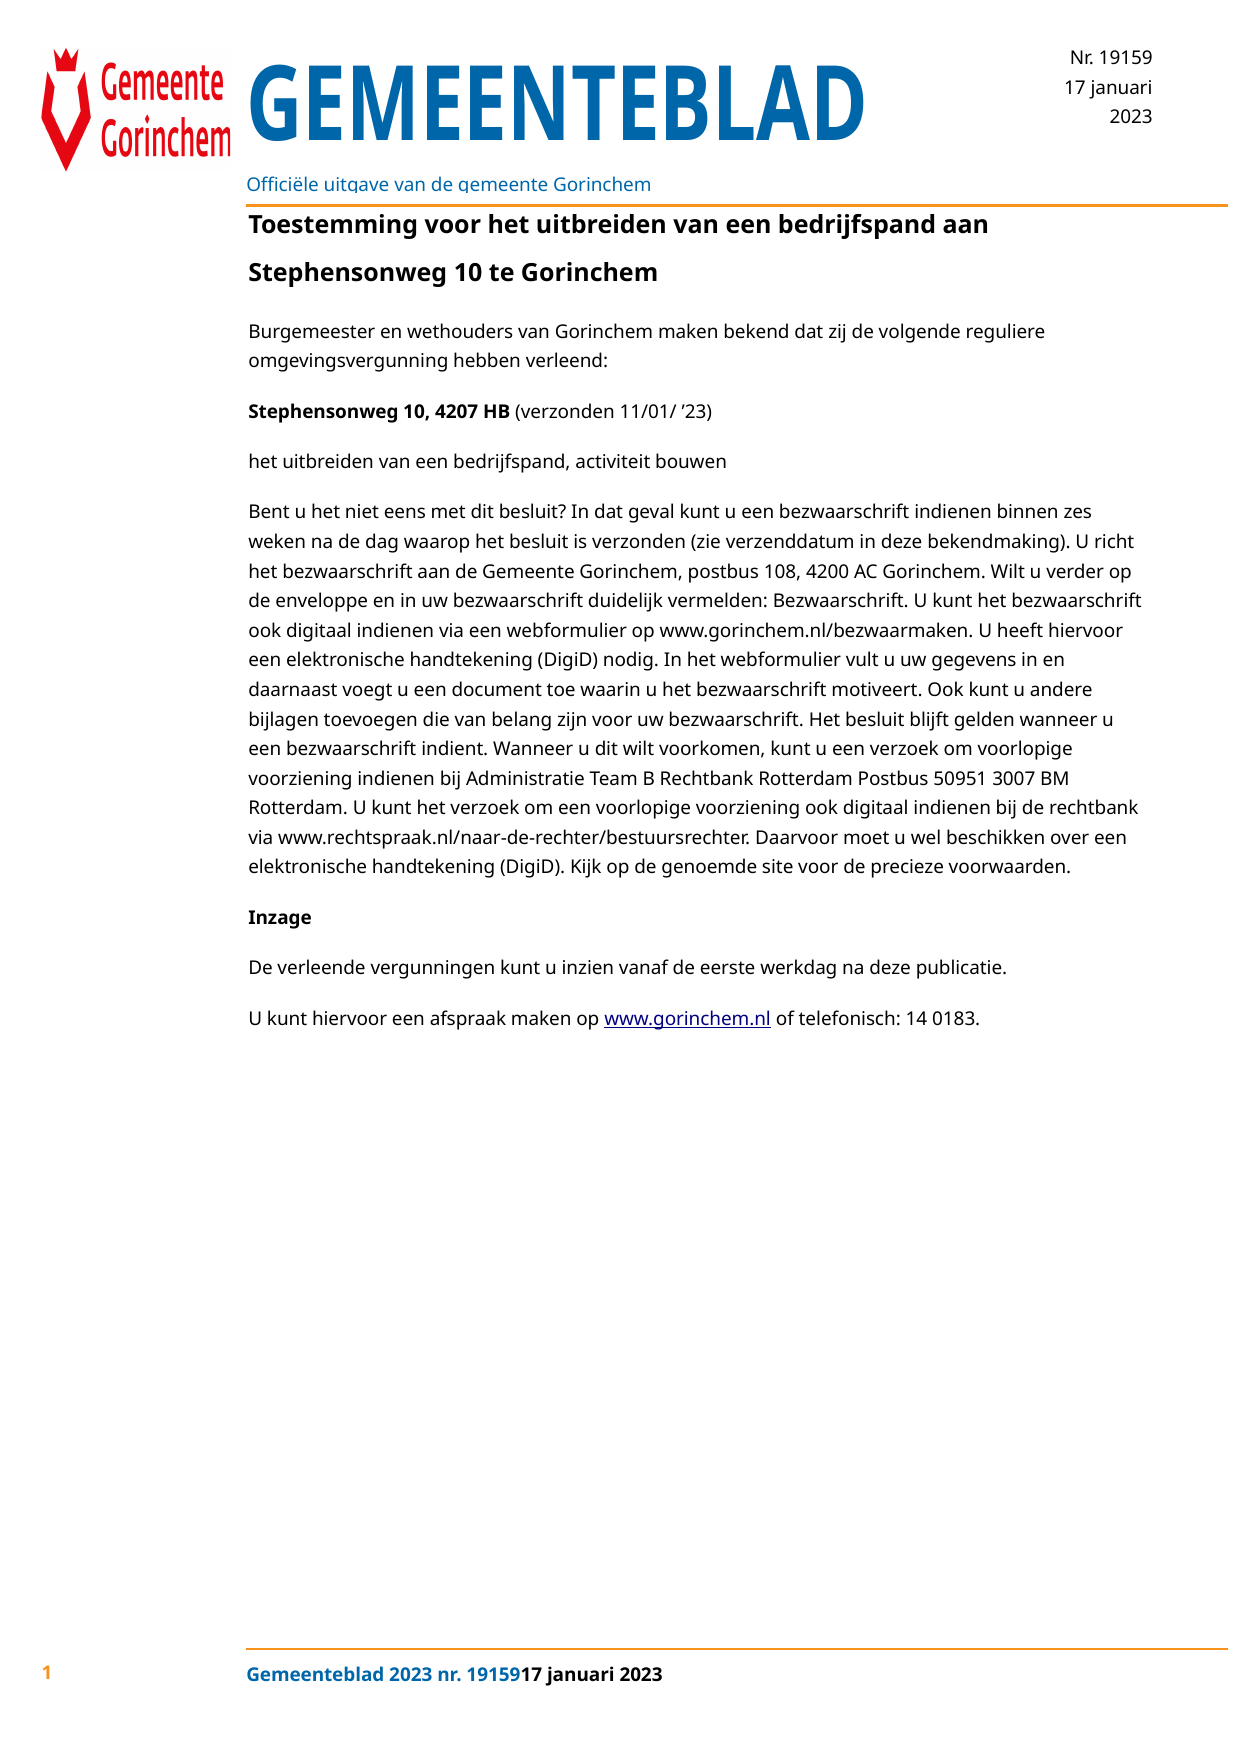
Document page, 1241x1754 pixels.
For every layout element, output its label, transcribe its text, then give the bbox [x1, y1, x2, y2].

text Burgemeester en wethouders van Gorinchem maken bekend dat zij de volgende reguliere omgevingsvergunning hebben verleend: [248, 318, 1152, 373]
text De verleende vergunningen kunt u inzien vanaf de eerste werkdag na deze publicatie. [248, 954, 1152, 980]
text het uitbreiden van een bedrijfspand, activiteit bouwen [248, 448, 1152, 474]
text Bent u het niet eens met dit besluit? In dat geval kunt u een bezwaarschrift indienen binnen zes weken na de dag waarop het besluit is verzonden (zie verzenddatum in deze bekendmaking). U richt het bezwaarschrift aan de Gemeente Gorinchem, postbus 108, 4200 AC Gorinchem. Wilt u verder op de enveloppe en in uw bezwaarschrift duidelijk vermelden: Bezwaarschrift. U kunt het bezwaarschrift ook digitaal indienen via een webformulier op www.gorinchem.nl/bezwaarmaken. U heeft hiervoor een elektronische handtekening (DigiD) nodig. In het webformulier vult u uw gegevens in en daarnaast voegt u een document toe waarin u het bezwaarschrift motiveert. Ook kunt u andere bijlagen toevoegen die van belang zijn voor uw bezwaarschrift. Het besluit blijft gelden wanneer u een bezwaarschrift indient. Wanneer u dit wilt voorkomen, kunt u een verzoek om voorlopige voorziening indienen bij Administratie Team B Rechtbank Rotterdam Postbus 50951 3007 BM Rotterdam. U kunt het verzoek om een voorlopige voorziening ook digitaal indienen bij de rechtbank via www.rechtspraak.nl/naar-de-rechter/bestuursrechter. Daarvoor moet u wel beschikken over een elektronische handtekening (DigiD). Kijk op de genoemde site voor de precieze voorwaarden. [248, 499, 1152, 879]
text Stephensonweg 10, 4207 HB (verzonden 11/01/ ’23) [248, 398, 1152, 424]
picture [41, 47, 231, 172]
text Toestemming voor het uitbreiden van een bedrijfspand aan Stephensonweg 10 te Gorinchem [248, 207, 1152, 288]
text Inzage [248, 904, 1152, 930]
text U kunt hiervoor een afspraak maken op www.gorinchem.nl of telefonisch: 14 0183. [248, 1005, 1152, 1031]
